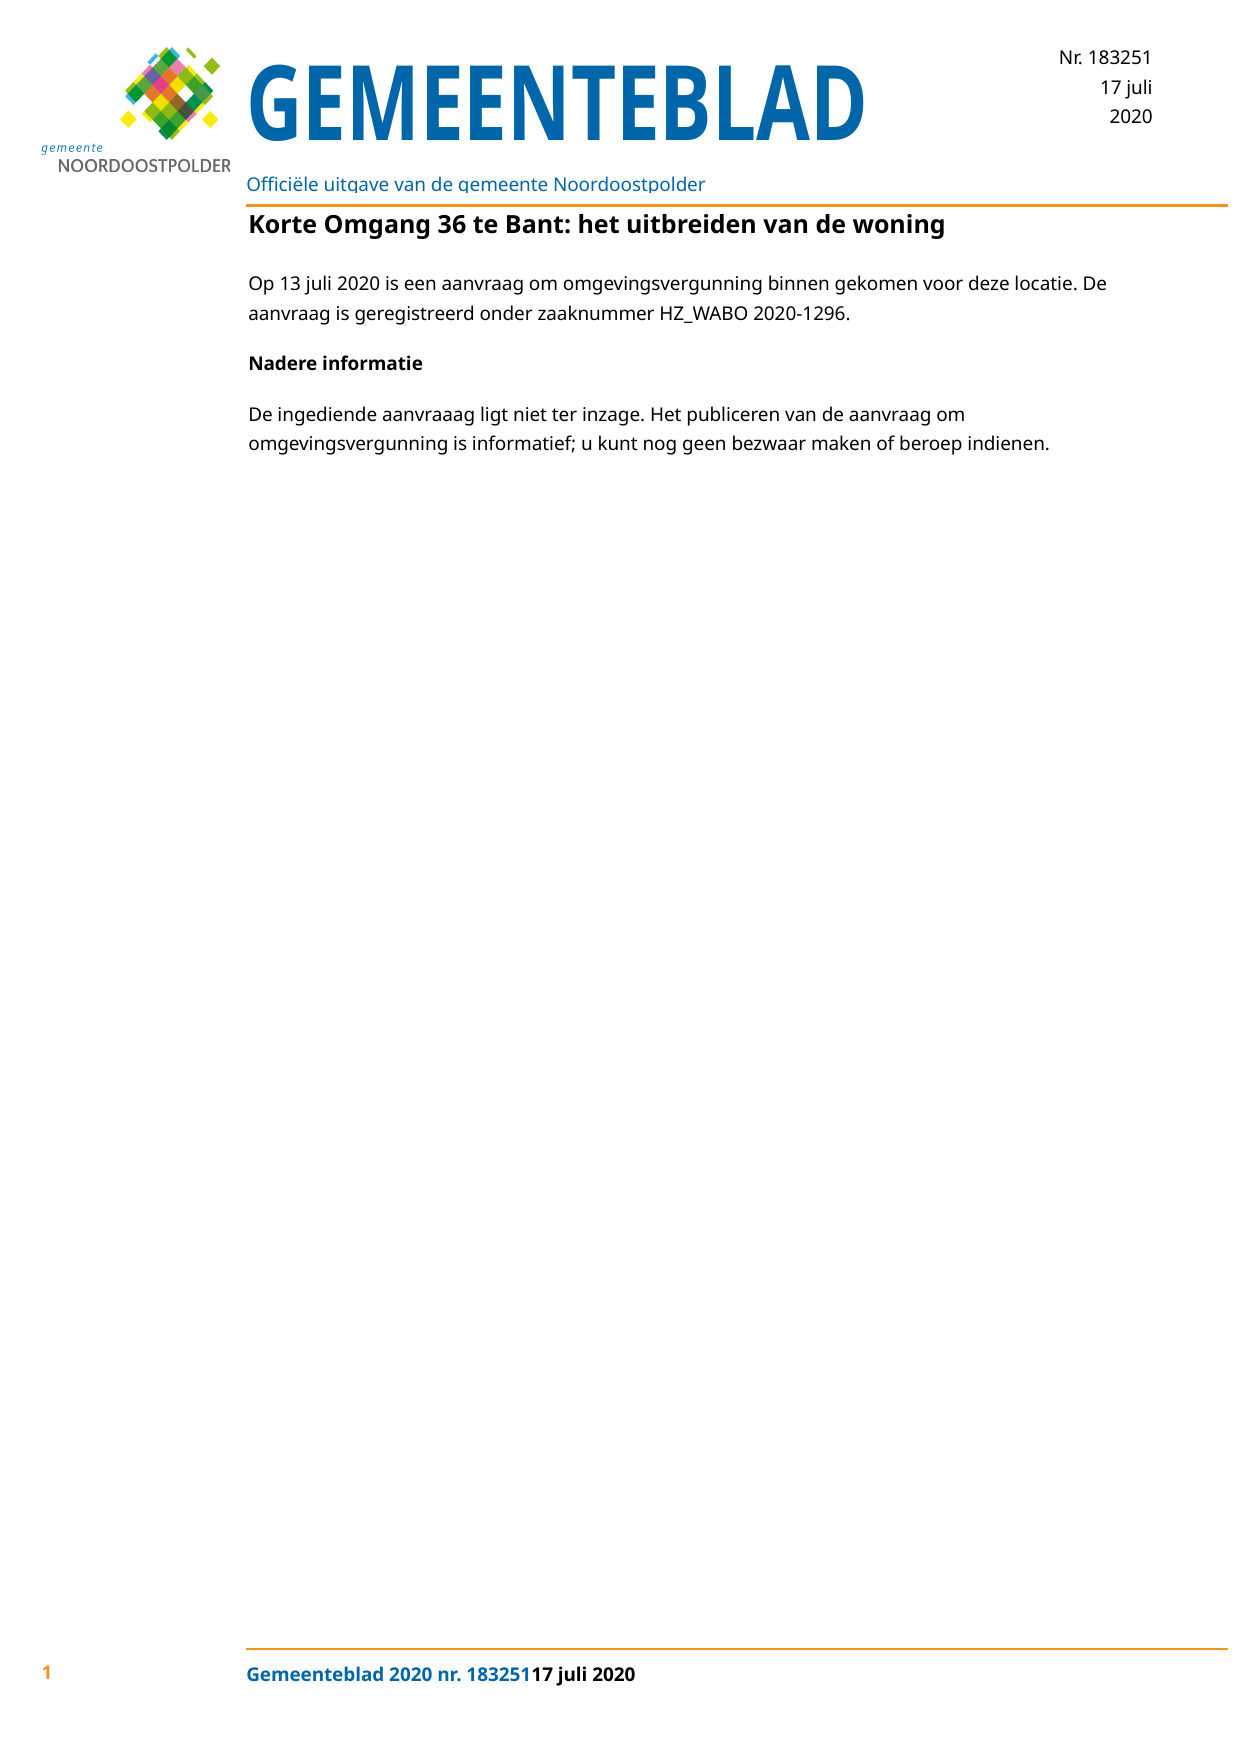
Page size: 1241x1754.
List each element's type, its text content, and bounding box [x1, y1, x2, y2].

text Op 13 juli 2020 is een aanvraag om omgevingsvergunning binnen gekomen voor deze locatie. De aanvraag is geregistreerd onder zaaknummer HZ_WABO 2020-1296. [248, 270, 1152, 326]
text Nadere informatie [248, 350, 1152, 376]
text Korte Omgang 36 te Bant: het uitbreiden van de woning [248, 207, 1152, 241]
text De ingediende aanvraaag ligt niet ter inzage. Het publiceren van de aanvraag om omgevingsvergunning is informatief; u kunt nog geen bezwaar maken of beroep indienen. [248, 401, 1152, 456]
picture [41, 47, 231, 172]
